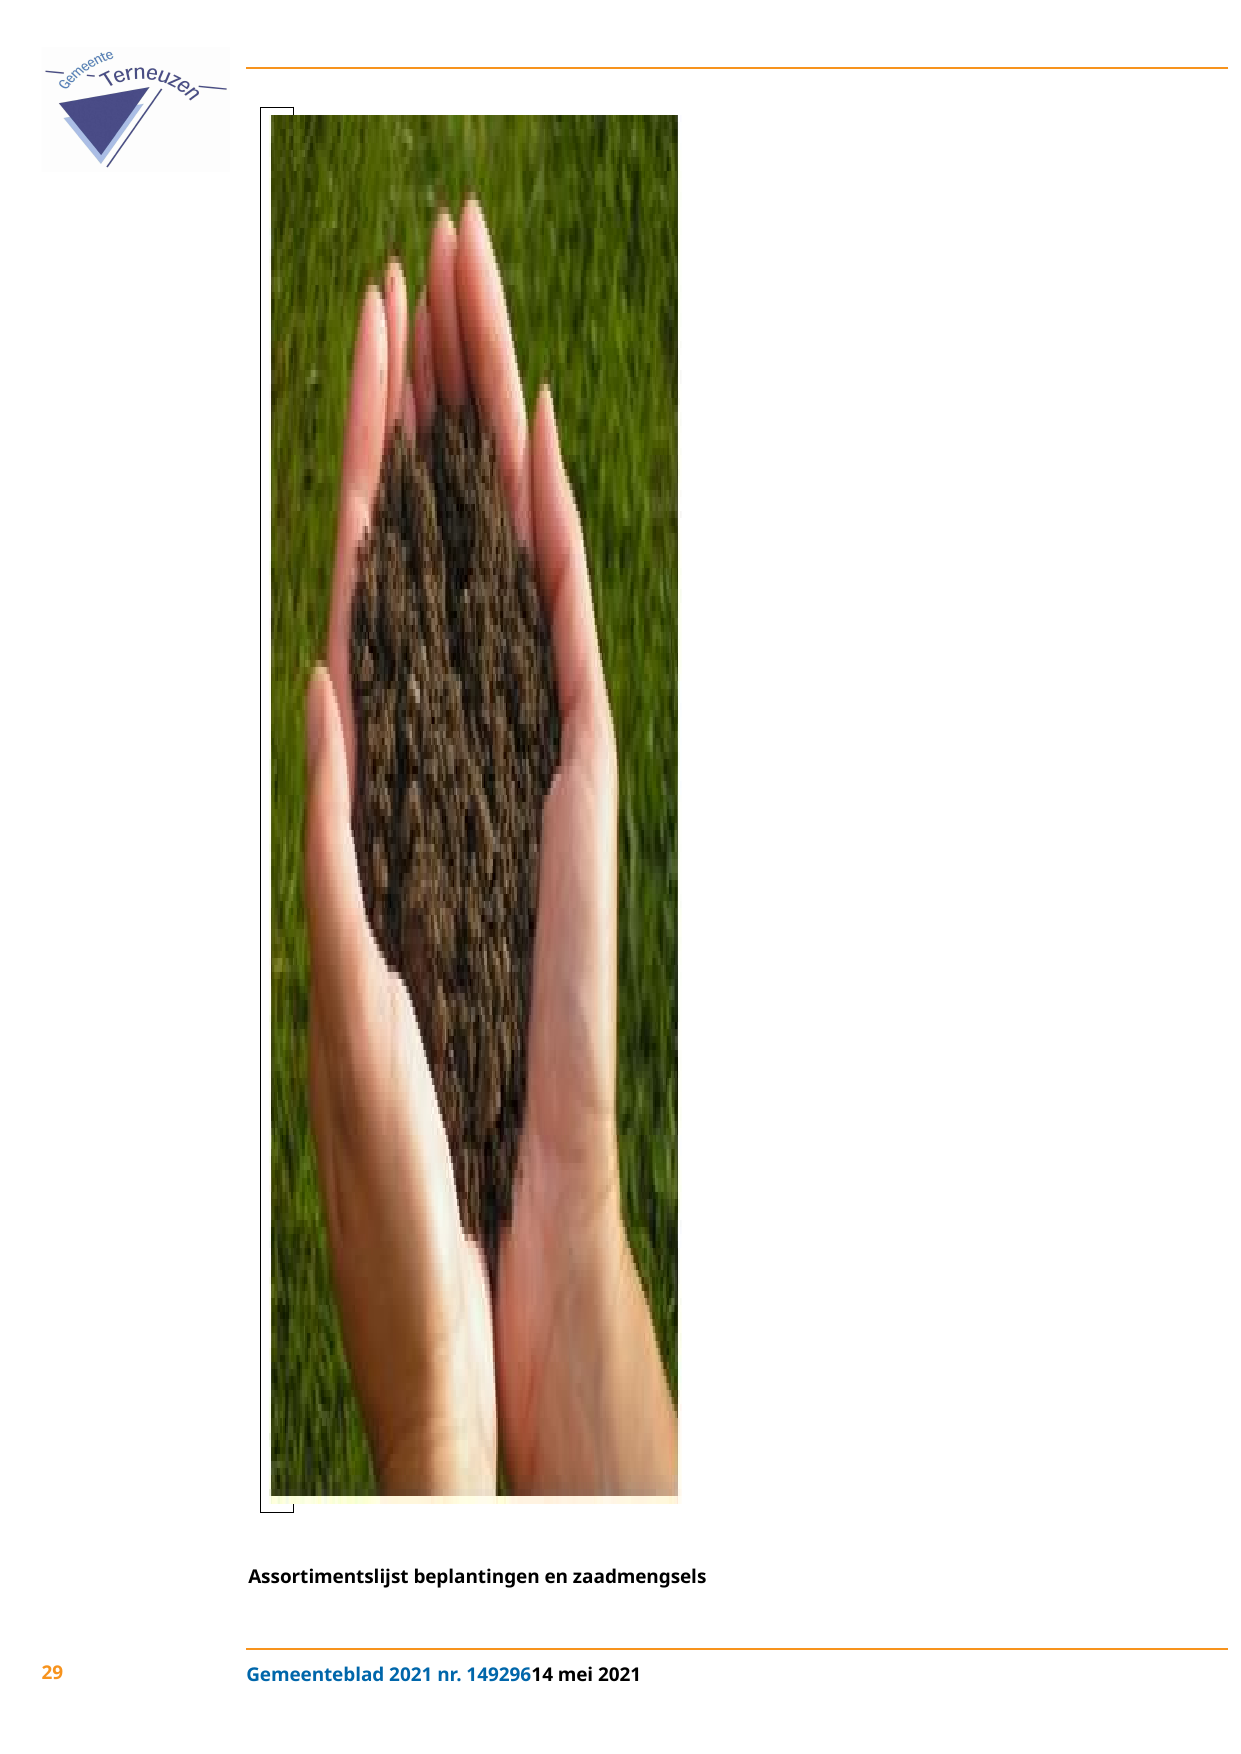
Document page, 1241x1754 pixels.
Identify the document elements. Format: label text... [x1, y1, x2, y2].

picture [268, 115, 682, 1504]
picture [41, 47, 231, 172]
text Assortimentslijst beplantingen en zaadmengsels [248, 1563, 1152, 1589]
